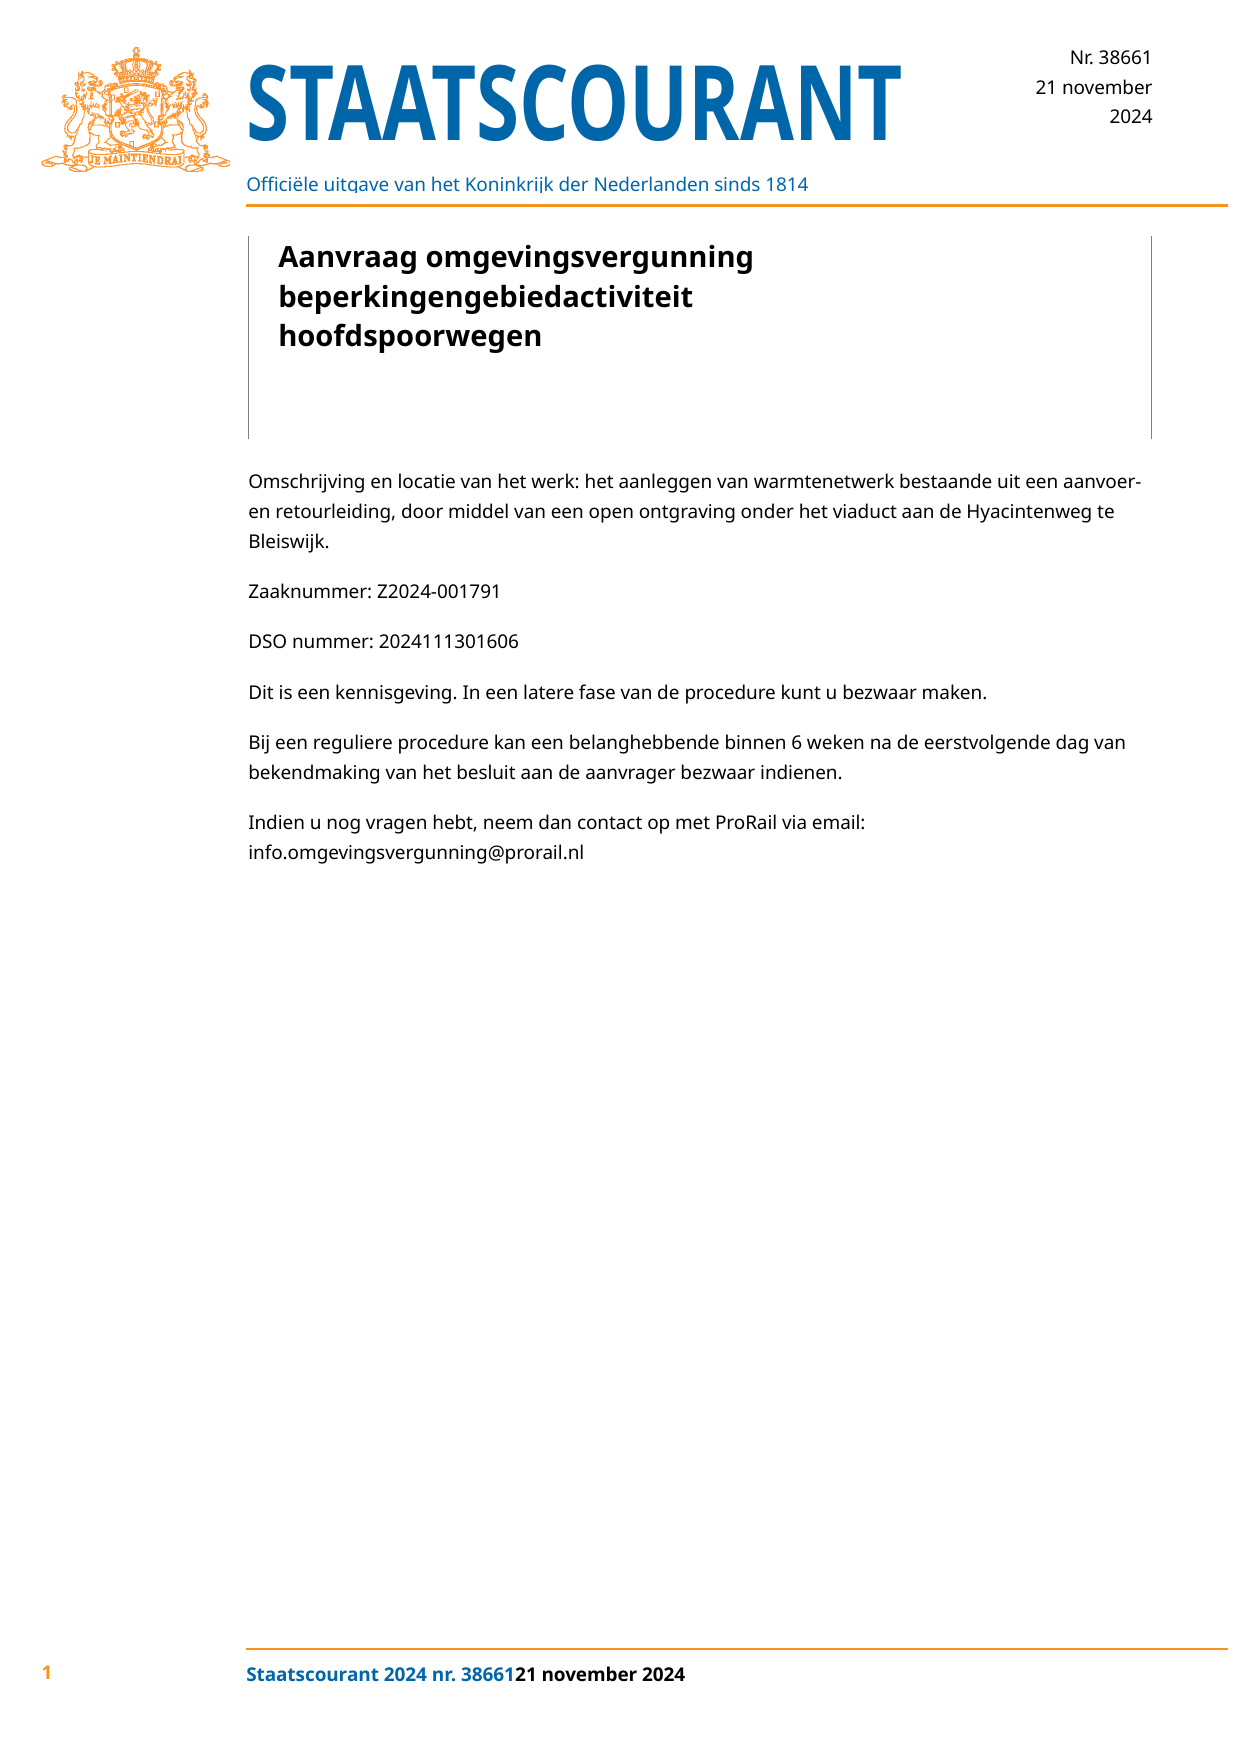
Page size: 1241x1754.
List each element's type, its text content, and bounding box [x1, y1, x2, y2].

picture [912, 236, 1090, 414]
table_header [850, 236, 912, 413]
text DSO nummer: 2024111301606 [248, 629, 1152, 654]
table_header Aanvraag omgevingsvergunning beperkingengebiedactiviteit hoofdspoorwegen [249, 236, 850, 439]
table_header [1090, 236, 1151, 413]
text Indien u nog vragen hebt, neem dan contact op met ProRail via email: info.omgevingsvergunning@prorail.nl [248, 809, 1152, 865]
text Dit is een kennisgeving. In een latere fase van de procedure kunt u bezwaar maken. [248, 679, 1152, 705]
picture [41, 47, 231, 172]
text Bij een reguliere procedure kan een belanghebbende binnen 6 weken na de eerstvolgende dag van bekendmaking van het besluit aan de aanvrager bezwaar indienen. [248, 729, 1152, 785]
text Omschrijving en locatie van het werk: het aanleggen van warmtenetwerk bestaande uit een aanvoer- en retourleiding, door middel van een open ontgraving onder het viaduct aan de Hyacintenweg te Bleiswijk. [248, 469, 1152, 553]
text Zaaknummer: Z2024-001791 [248, 578, 1152, 604]
table_header [850, 414, 1151, 439]
